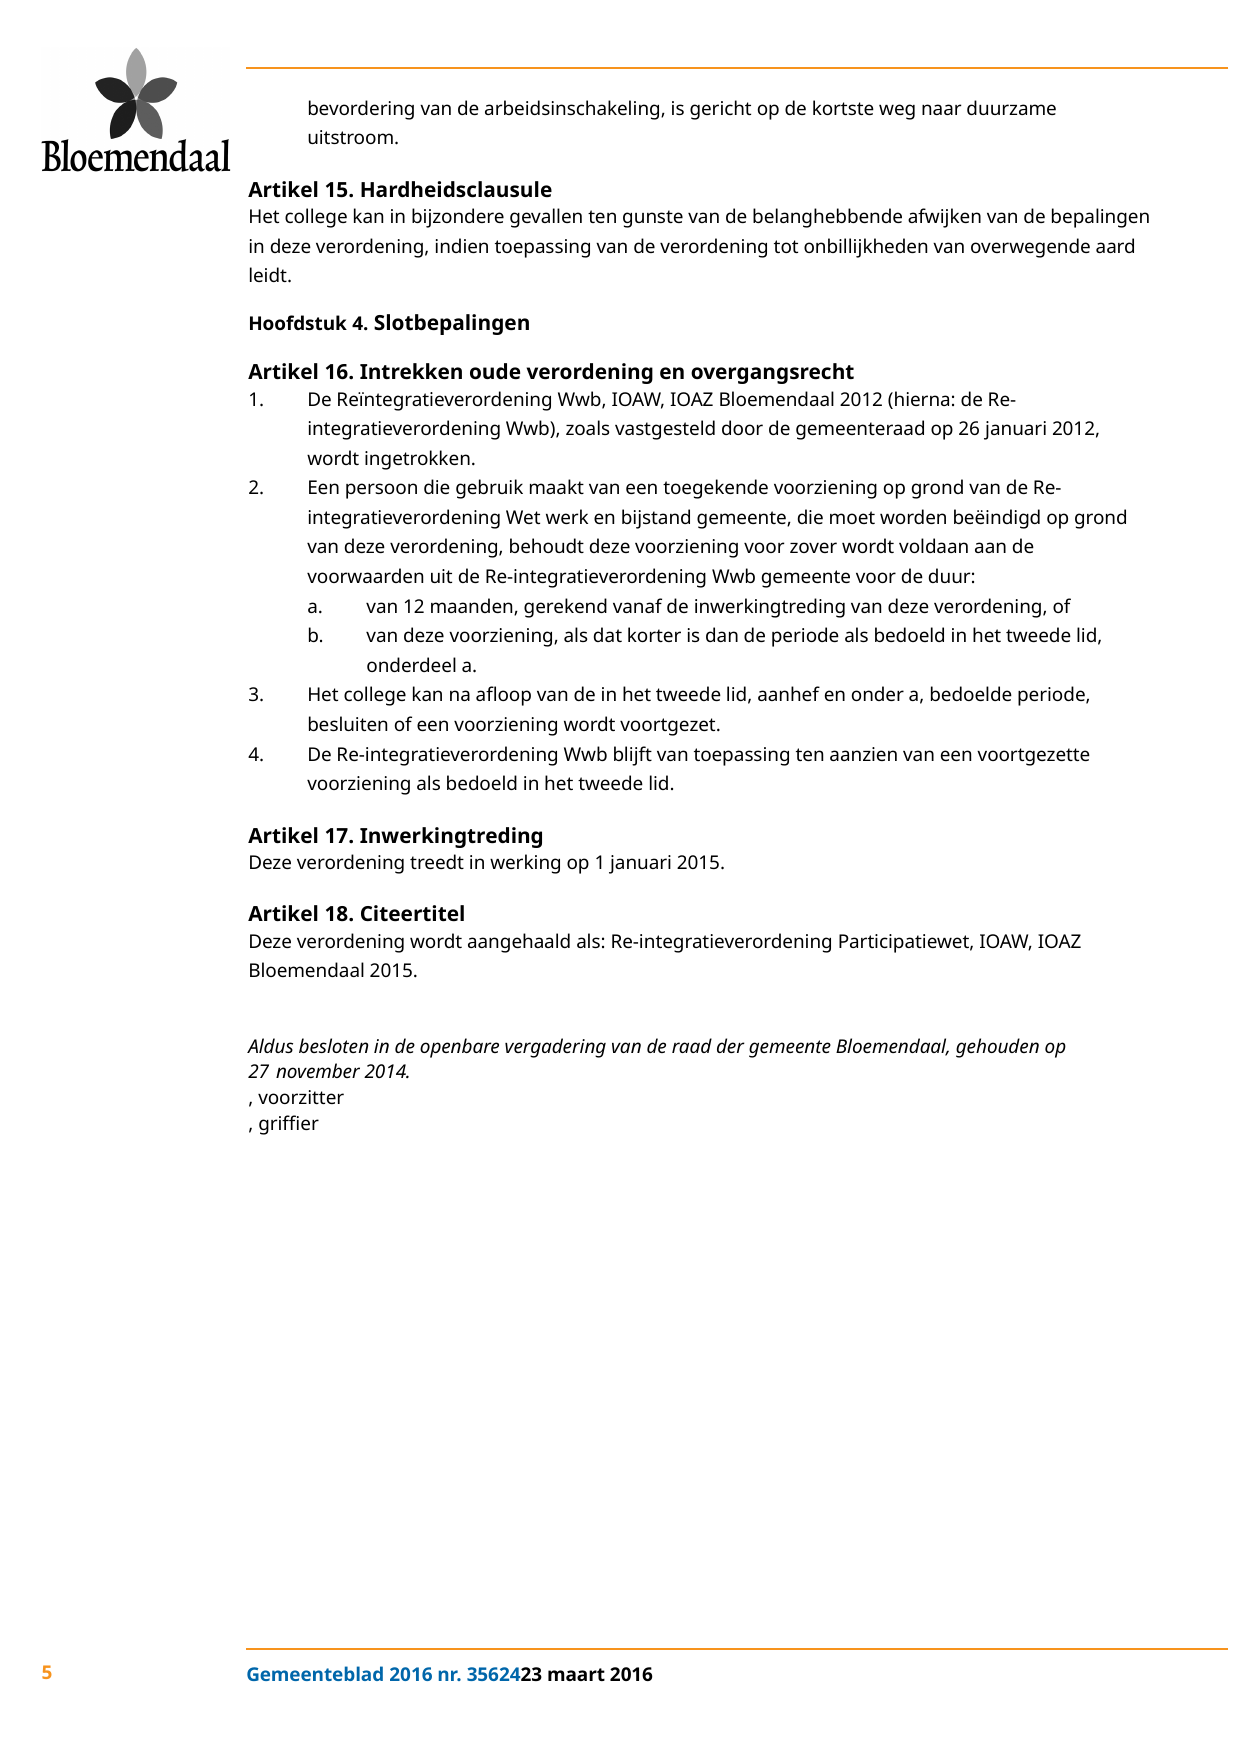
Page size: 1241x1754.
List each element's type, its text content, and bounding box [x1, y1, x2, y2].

text , voorzitter [248, 1084, 1152, 1110]
text Deze verordening wordt aangehaald als: Re-integratieverordening Participatiewet, IOAW, IOAZ Bloemendaal 2015. [248, 928, 1152, 983]
list bevordering van de arbeidsinschakeling, is gericht op de kortste weg naar duurzame uitstroom. [248, 95, 1152, 150]
list Een persoon die gebruik maakt van een toegekende voorziening op grond van de Re-integratieverordening Wet werk en bijstand gemeente, die moet worden beëindigd op grond van deze verordening, behoudt deze voorziening voor zover wordt voldaan aan de voorwaarden uit de Re-integratieverordening Wwb gemeente voor de duur: [248, 474, 1152, 589]
text Artikel 16. Intrekken oude verordening en overgangsrecht [248, 357, 1152, 386]
picture [41, 47, 231, 172]
list van 12 maanden, gerekend vanaf de inwerkingtreding van deze verordening, of [307, 593, 1152, 618]
list Het college kan na afloop van de in het tweede lid, aanhef en onder a, bedoelde periode, besluiten of een voorziening wordt voortgezet. [248, 682, 1152, 737]
text Artikel 15. Hardheidsclausule [248, 175, 1152, 203]
text Artikel 17. Inwerkingtreding [248, 821, 1152, 849]
list De Re-integratieverordening Wwb blijft van toepassing ten aanzien van een voortgezette voorziening als bedoeld in het tweede lid. [248, 741, 1152, 796]
list De Reïntegratieverordening Wwb, IOAW, IOAZ Bloemendaal 2012 (hierna: de Re-integratieverordening Wwb), zoals vastgesteld door de gemeenteraad op 26 januari 2012, wordt ingetrokken. [248, 386, 1152, 471]
text Artikel 18. Citeertitel [248, 899, 1152, 928]
text , griffier [248, 1110, 1152, 1136]
text Deze verordening treedt in werking op 1 januari 2015. [248, 849, 1152, 875]
text Hoofdstuk 4. Slotbepalingen [248, 308, 1152, 336]
list van deze voorziening, als dat korter is dan de periode als bedoeld in het tweede lid, onderdeel a. [307, 622, 1152, 678]
text Het college kan in bijzondere gevallen ten gunste van de belanghebbende afwijken van de bepalingen in deze verordening, indien toepassing van de verordening tot onbillijkheden van overwegende aard leidt. [248, 203, 1152, 288]
text Aldus besloten in de openbare vergadering van de raad der gemeente Bloemendaal, gehouden op 27 november 2014. [248, 1033, 1152, 1084]
